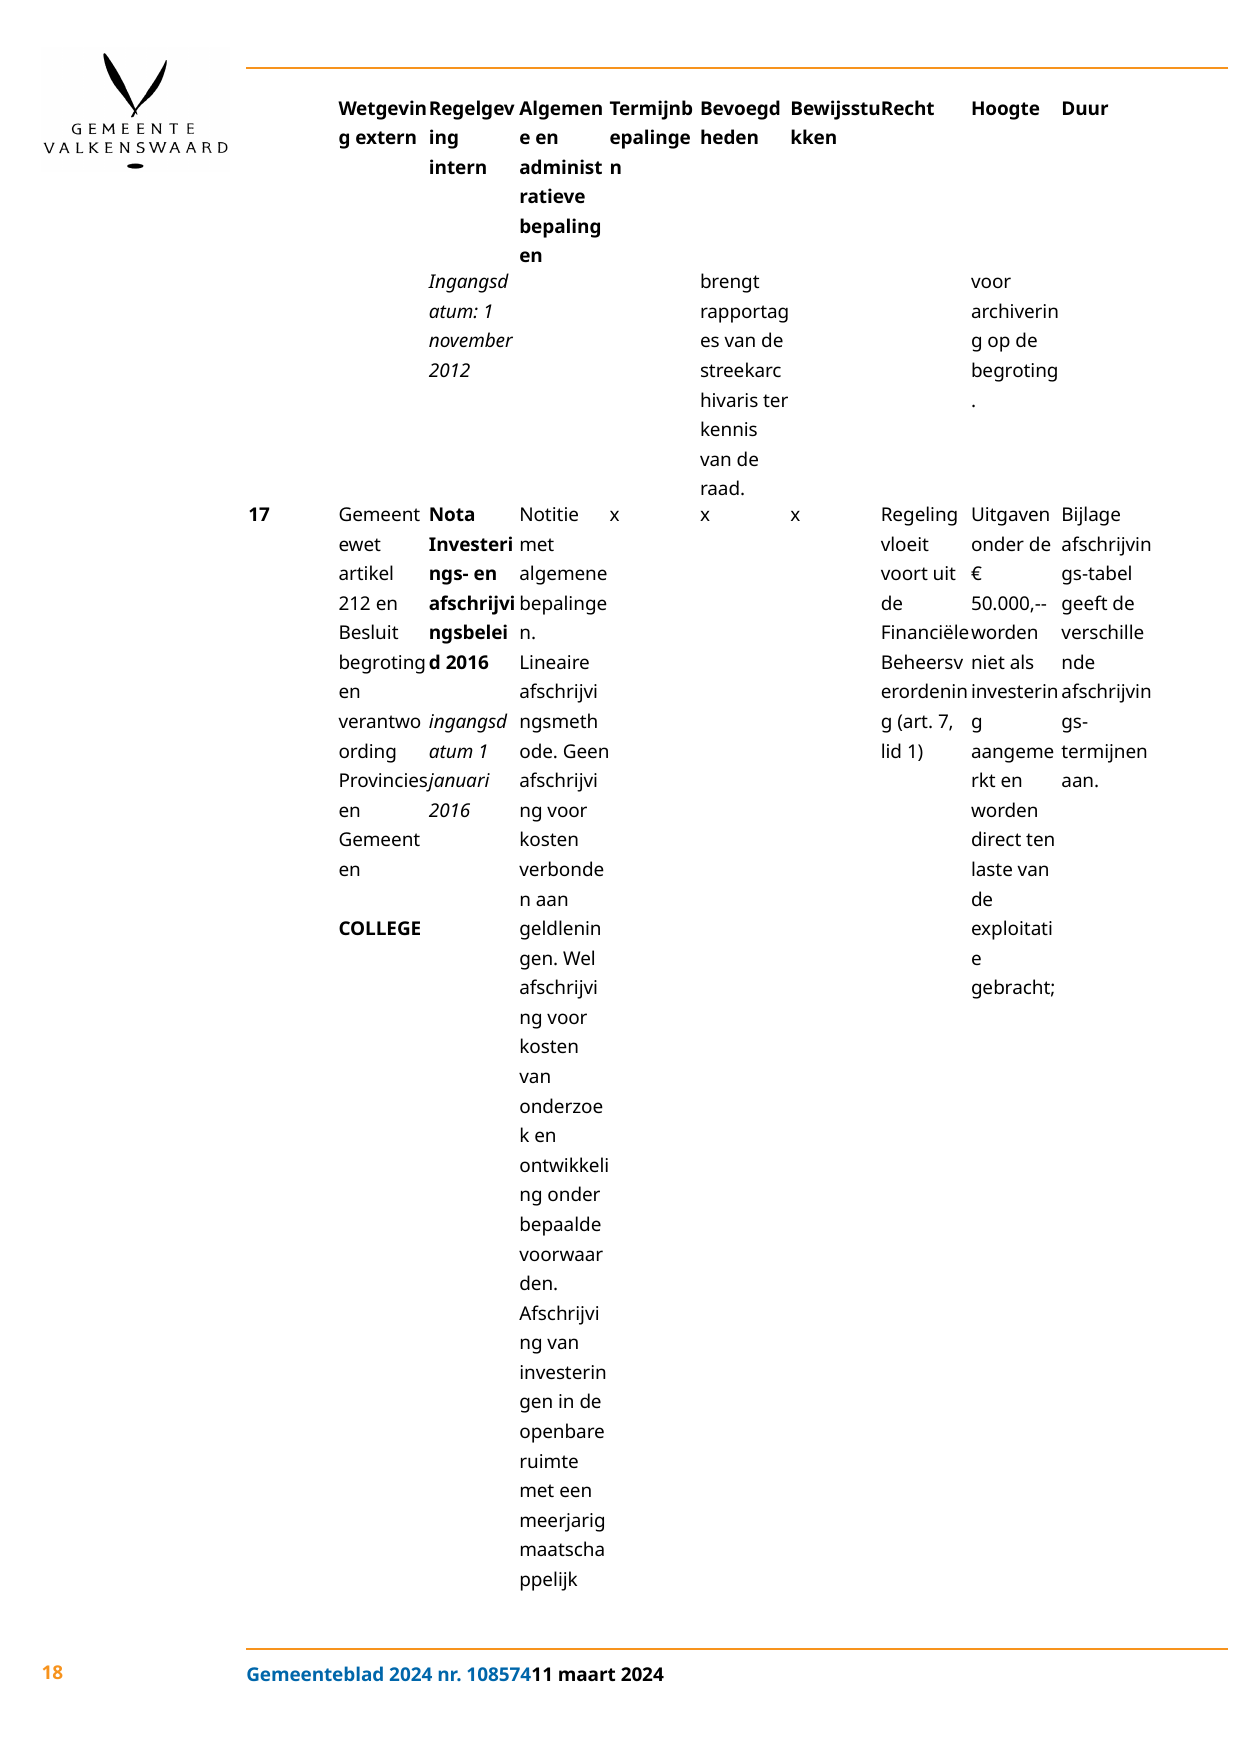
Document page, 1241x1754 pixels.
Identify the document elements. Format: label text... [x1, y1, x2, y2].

picture [41, 47, 231, 172]
table_cell 17 [248, 501, 338, 1592]
table_cell [338, 269, 429, 501]
table_cell Nota Investerings- en afschrijvingsbeleid 2016 ingangsdatum 1 januari 2016 [429, 501, 519, 1592]
table_cell Uitgaven onder de € 50.000,-- worden niet als investering aangemerkt en worden direct ten laste van de exploitatie gebracht; [971, 501, 1061, 1592]
table_header Algemene en administratieve bepalingen [519, 95, 609, 268]
table_header Duur [1061, 95, 1152, 268]
table_cell [1061, 269, 1152, 501]
table_cell [609, 269, 700, 501]
table_cell voor archivering op de begroting. [971, 269, 1061, 501]
table_cell [881, 269, 971, 501]
table_cell Bijlage afschrijvings-tabel geeft de verschillende afschrijvings-termijnen aan. [1061, 501, 1152, 1592]
table_header Hoogte [971, 95, 1061, 268]
table_cell Ingangsdatum: 1 november 2012 [429, 269, 519, 501]
table_cell [519, 269, 609, 501]
table_cell Notitie met algemene bepalingen. Lineaire afschrijvingsmethode. Geen afschrijving voor kosten verbonden aan geldleningen. Wel afschrijving voor kosten van onderzoek en ontwikkeling onder bepaalde voorwaarden. Afschrijving van investeringen in de openbare ruimte met een meerjarig maatschappelijk [519, 501, 609, 1592]
table_header Regelgeving intern [429, 95, 519, 268]
table_header [248, 95, 338, 268]
table_header Recht [881, 95, 971, 268]
table_cell [248, 269, 338, 501]
table_cell [790, 269, 881, 501]
table_cell x [790, 501, 881, 1592]
table_header Wetgeving extern [338, 95, 429, 268]
table_cell Regeling vloeit voort uit de Financiële Beheersverordening (art. 7, lid 1) [881, 501, 971, 1592]
table_header Termijnbepalingen [609, 95, 700, 268]
table_cell x [700, 501, 790, 1592]
table_cell x [609, 501, 700, 1592]
table_cell Gemeentewet artikel 212 en Besluit begroting en verantwoording Provincies en Gemeenten COLLEGE [338, 501, 429, 1592]
table_cell brengt rapportages van de streekarchivaris ter kennis van de raad. [700, 269, 790, 501]
table_header Bevoegdheden [700, 95, 790, 268]
table_header Bewijsstukken [790, 95, 881, 268]
